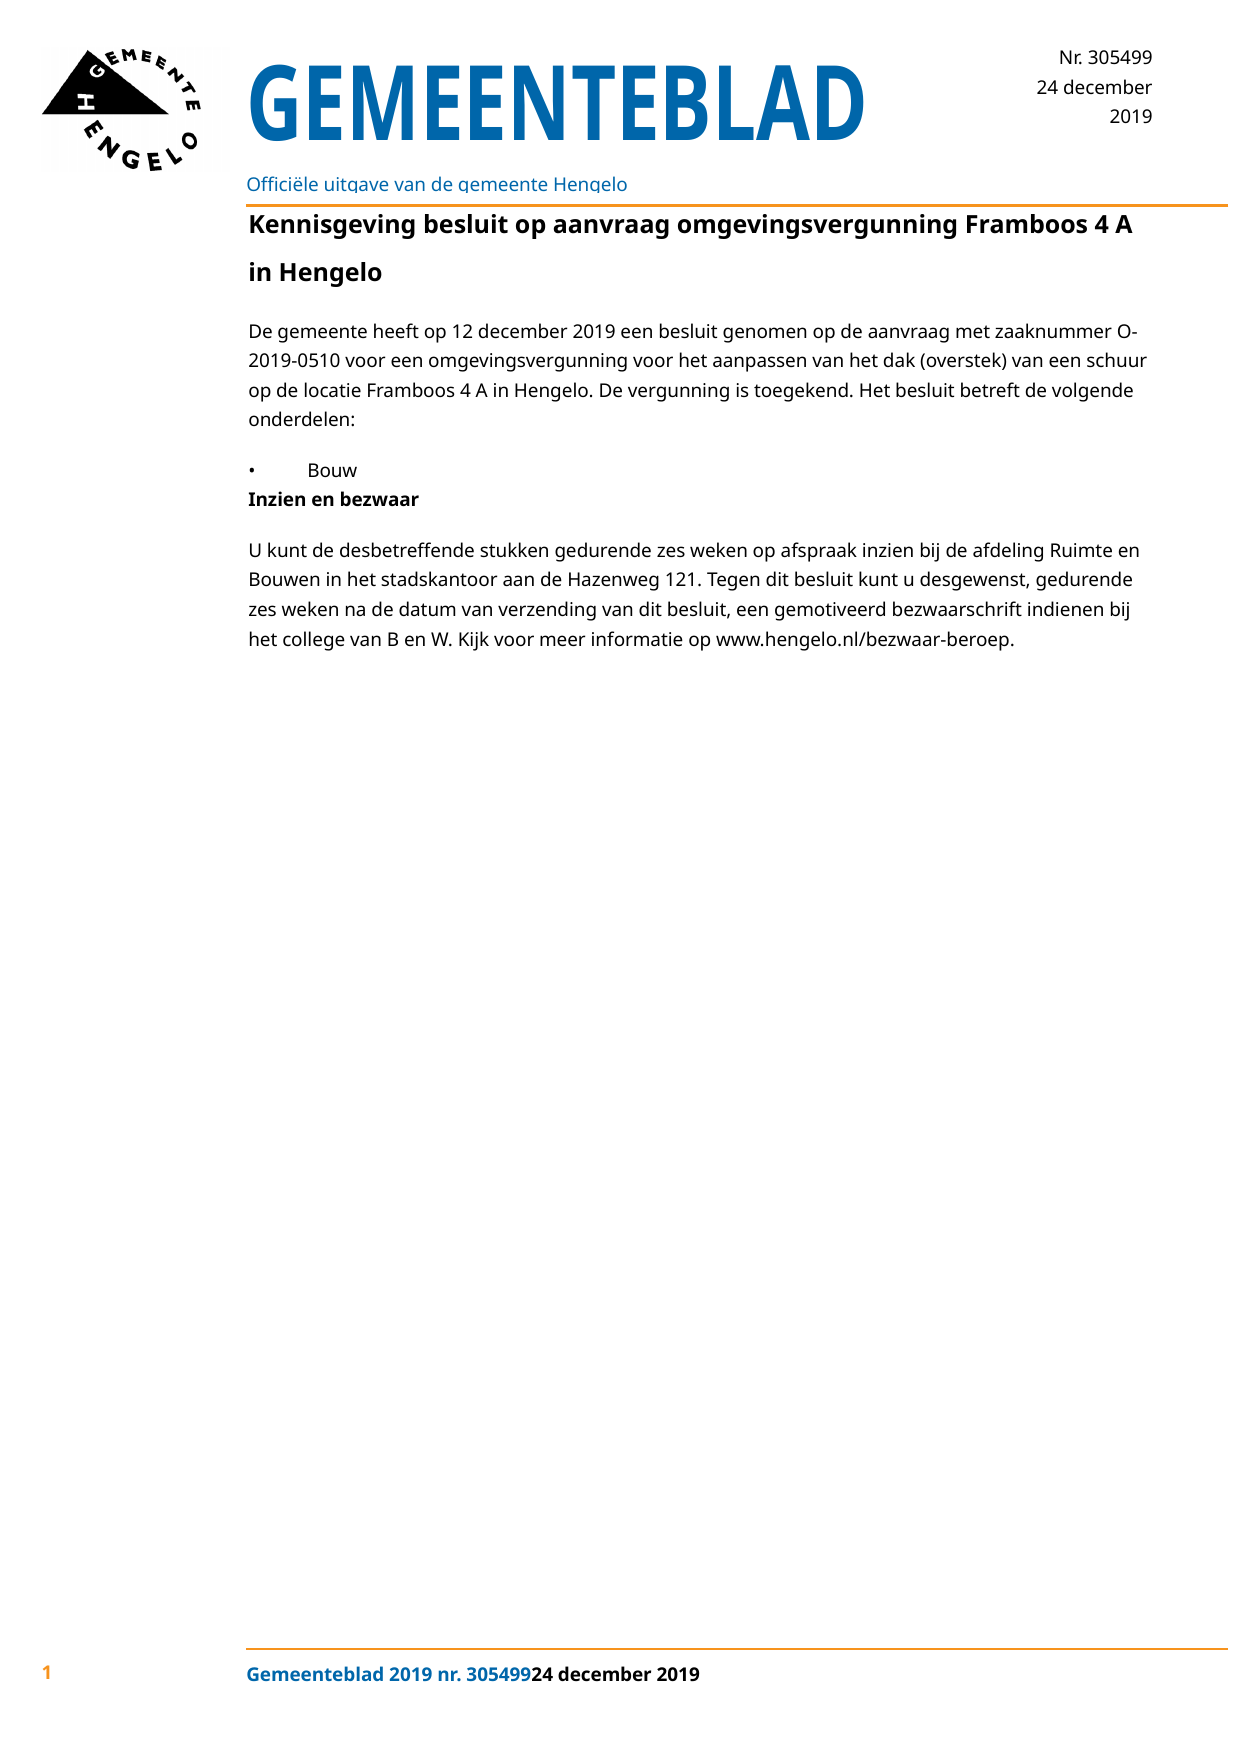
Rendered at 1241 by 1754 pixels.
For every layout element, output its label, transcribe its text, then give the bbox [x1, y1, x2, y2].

picture [41, 47, 231, 172]
text Inzien en bezwaar [248, 487, 1152, 512]
text De gemeente heeft op 12 december 2019 een besluit genomen op de aanvraag met zaaknummer O-2019-0510 voor een omgevingsvergunning voor het aanpassen van het dak (overstek) van een schuur op de locatie Framboos 4 A in Hengelo. De vergunning is toegekend. Het besluit betreft de volgende onderdelen: [248, 318, 1152, 432]
text U kunt de desbetreffende stukken gedurende zes weken op afspraak inzien bij de afdeling Ruimte en Bouwen in het stadskantoor aan de Hazenweg 121. Tegen dit besluit kunt u desgewenst, gedurende zes weken na de datum van verzending van dit besluit, een gemotiveerd bezwaarschrift indienen bij het college van B en W. Kijk voor meer informatie op www.hengelo.nl/bezwaar-beroep. [248, 537, 1152, 652]
list Bouw [248, 457, 1152, 483]
text Kennisgeving besluit op aanvraag omgevingsvergunning Framboos 4 A in Hengelo [248, 207, 1152, 288]
